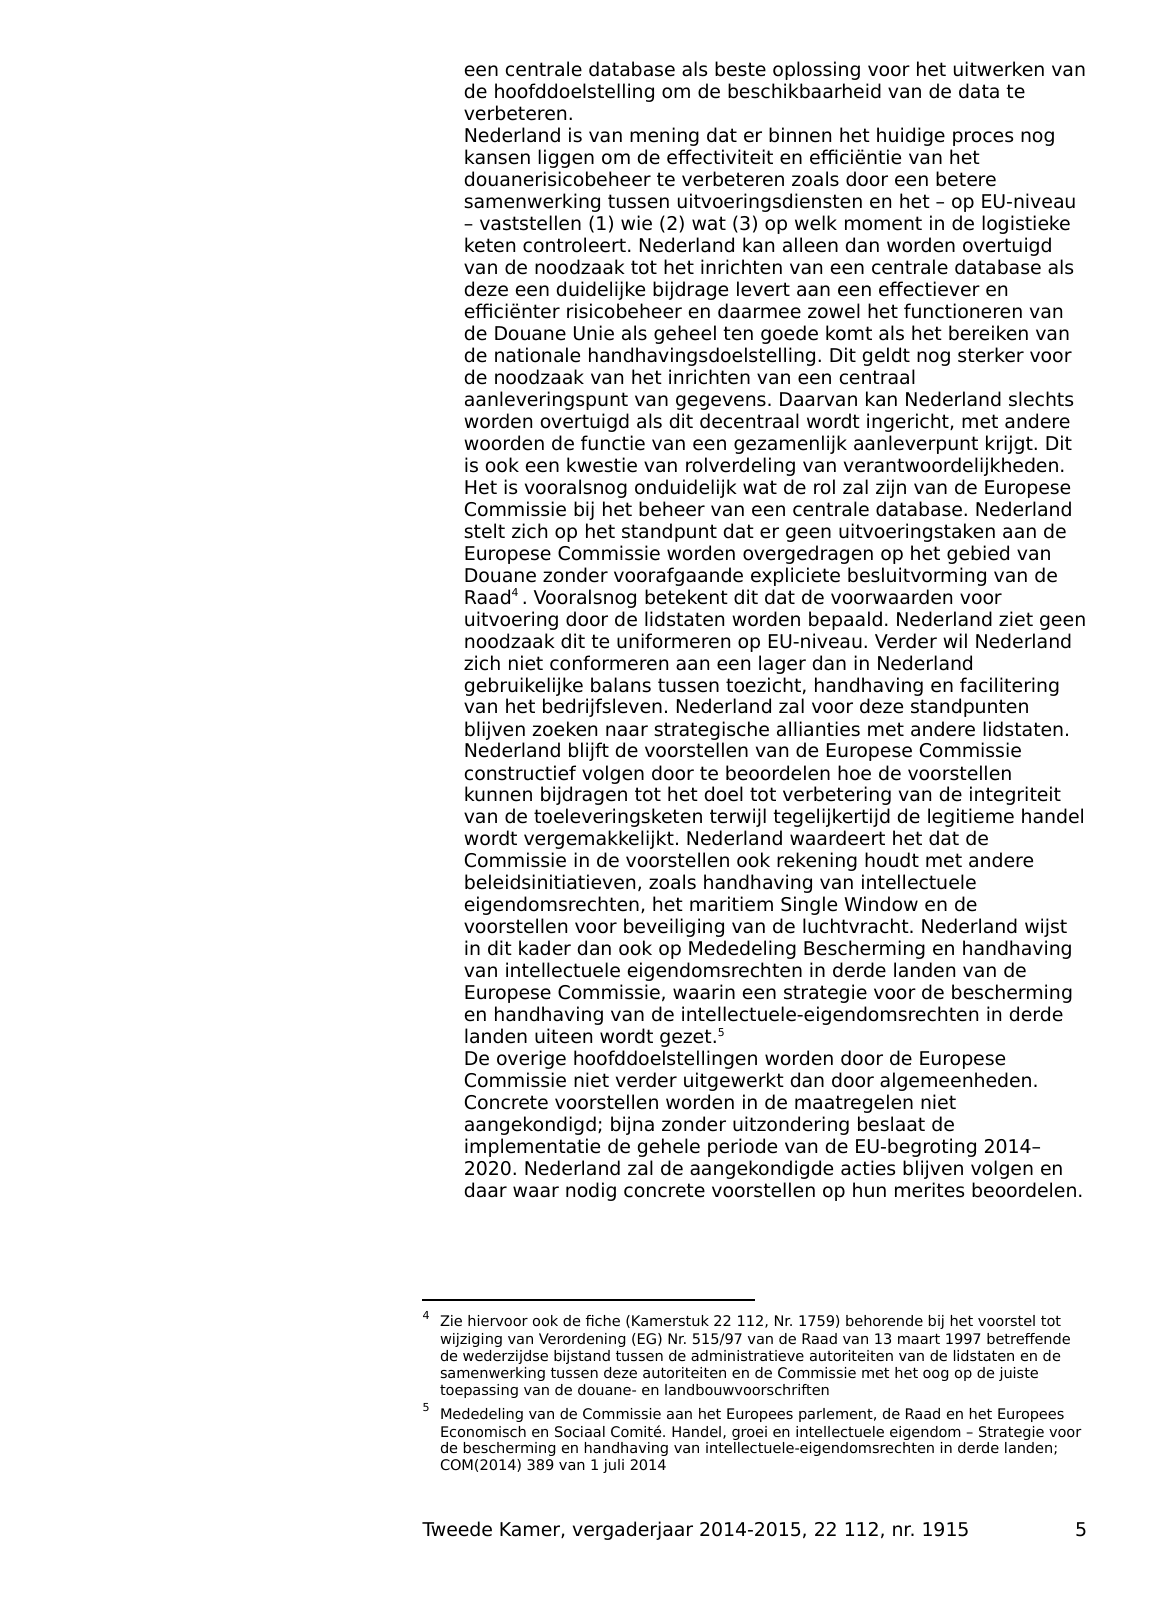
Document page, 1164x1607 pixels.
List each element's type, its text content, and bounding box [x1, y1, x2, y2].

text een centrale database als beste oplossing voor het uitwerken van de hoofddoelstelling om de beschikbaarheid van de data te verbeteren. [464, 59, 1087, 125]
text Mededeling van de Commissie aan het Europees parlement, de Raad en het Europees Economisch en Sociaal Comité. Handel, groei en intellectuele eigendom – Strategie voor de bescherming en handhaving van intellectuele-eigendomsrechten in derde landen; COM(2014) 389 van 1 juli 2014 [422, 1402, 1087, 1474]
text Nederland blijft de voorstellen van de Europese Commissie constructief volgen door te beoordelen hoe de voorstellen kunnen bijdragen tot het doel tot verbetering van de integriteit van de toeleveringsketen terwijl tegelijkertijd de legitieme handel wordt vergemakkelijkt. Nederland waardeert het dat de Commissie in de voorstellen ook rekening houdt met andere beleidsinitiatieven, zoals handhaving van intellectuele eigendomsrechten, het maritiem Single Window en de voorstellen voor beveiliging van de luchtvracht. Nederland wijst in dit kader dan ook op Mededeling Bescherming en handhaving van intellectuele eigendomsrechten in derde landen van de Europese Commissie, waarin een strategie voor de bescherming en handhaving van de intellectuele-eigendomsrechten in derde landen uiteen wordt gezet. [464, 740, 1087, 1048]
text Zie hiervoor ook de fiche (Kamerstuk 22 112, Nr. 1759) behorende bij het voorstel tot wijziging van Verordening (EG) Nr. 515/97 van de Raad van 13 maart 1997 betreffende de wederzijdse bijstand tussen de administratieve autoriteiten van de lidstaten en de samenwerking tussen deze autoriteiten en de Commissie met het oog op de juiste toepassing van de douane- en landbouwvoorschriften [422, 1309, 1087, 1399]
text De overige hoofddoelstellingen worden door de Europese Commissie niet verder uitgewerkt dan door algemeenheden. Concrete voorstellen worden in de maatregelen niet aangekondigd; bijna zonder uitzondering beslaat de implementatie de gehele periode van de EU-begroting 2014–2020. Nederland zal de aangekondigde acties blijven volgen en daar waar nodig concrete voorstellen op hun merites beoordelen. [464, 1048, 1087, 1202]
text Nederland is van mening dat er binnen het huidige proces nog kansen liggen om de effectiviteit en efficiëntie van het douanerisicobeheer te verbeteren zoals door een betere samenwerking tussen uitvoeringsdiensten en het – op EU-niveau – vaststellen (1) wie (2) wat (3) op welk moment in de logistieke keten controleert. Nederland kan alleen dan worden overtuigd van de noodzaak tot het inrichten van een centrale database als deze een duidelijke bijdrage levert aan een effectiever en efficiënter risicobeheer en daarmee zowel het functioneren van de Douane Unie als geheel ten goede komt als het bereiken van de nationale handhavingsdoelstelling. Dit geldt nog sterker voor de noodzaak van het inrichten van een centraal aanleveringspunt van gegevens. Daarvan kan Nederland slechts worden overtuigd als dit decentraal wordt ingericht, met andere woorden de functie van een gezamenlijk aanleverpunt krijgt. Dit is ook een kwestie van rolverdeling van verantwoordelijkheden. Het is vooralsnog onduidelijk wat de rol zal zijn van de Europese Commissie bij het beheer van een centrale database. Nederland stelt zich op het standpunt dat er geen uitvoeringstaken aan de Europese Commissie worden overgedragen op het gebied van Douane zonder voorafgaande expliciete besluitvorming van de Raad. Vooralsnog betekent dit dat de voorwaarden voor uitvoering door de lidstaten worden bepaald. Nederland ziet geen noodzaak dit te uniformeren op EU-niveau. Verder wil Nederland zich niet conformeren aan een lager dan in Nederland gebruikelijke balans tussen toezicht, handhaving en facilitering van het bedrijfsleven. Nederland zal voor deze standpunten blijven zoeken naar strategische allianties met andere lidstaten. [464, 125, 1087, 740]
